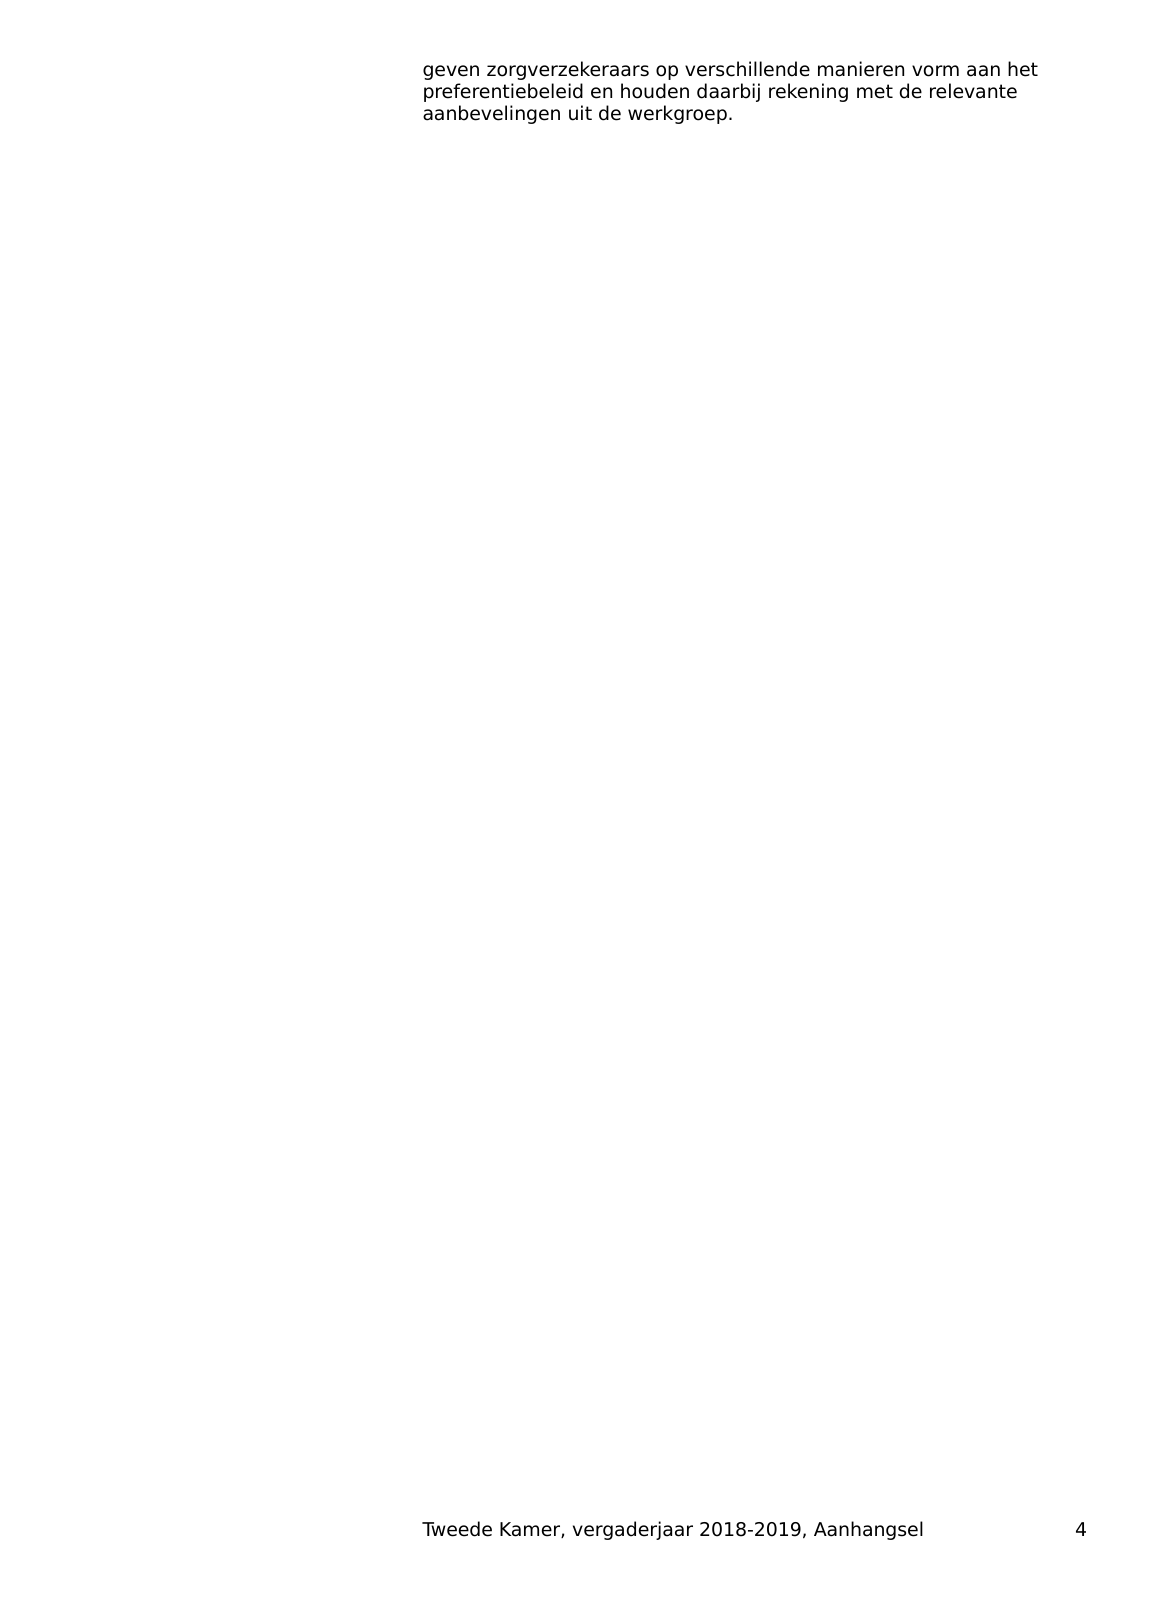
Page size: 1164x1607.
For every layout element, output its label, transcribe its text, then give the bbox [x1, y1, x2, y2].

text geven zorgverzekeraars op verschillende manieren vorm aan het preferentiebeleid en houden daarbij rekening met de relevante aanbevelingen uit de werkgroep. [422, 59, 1087, 125]
